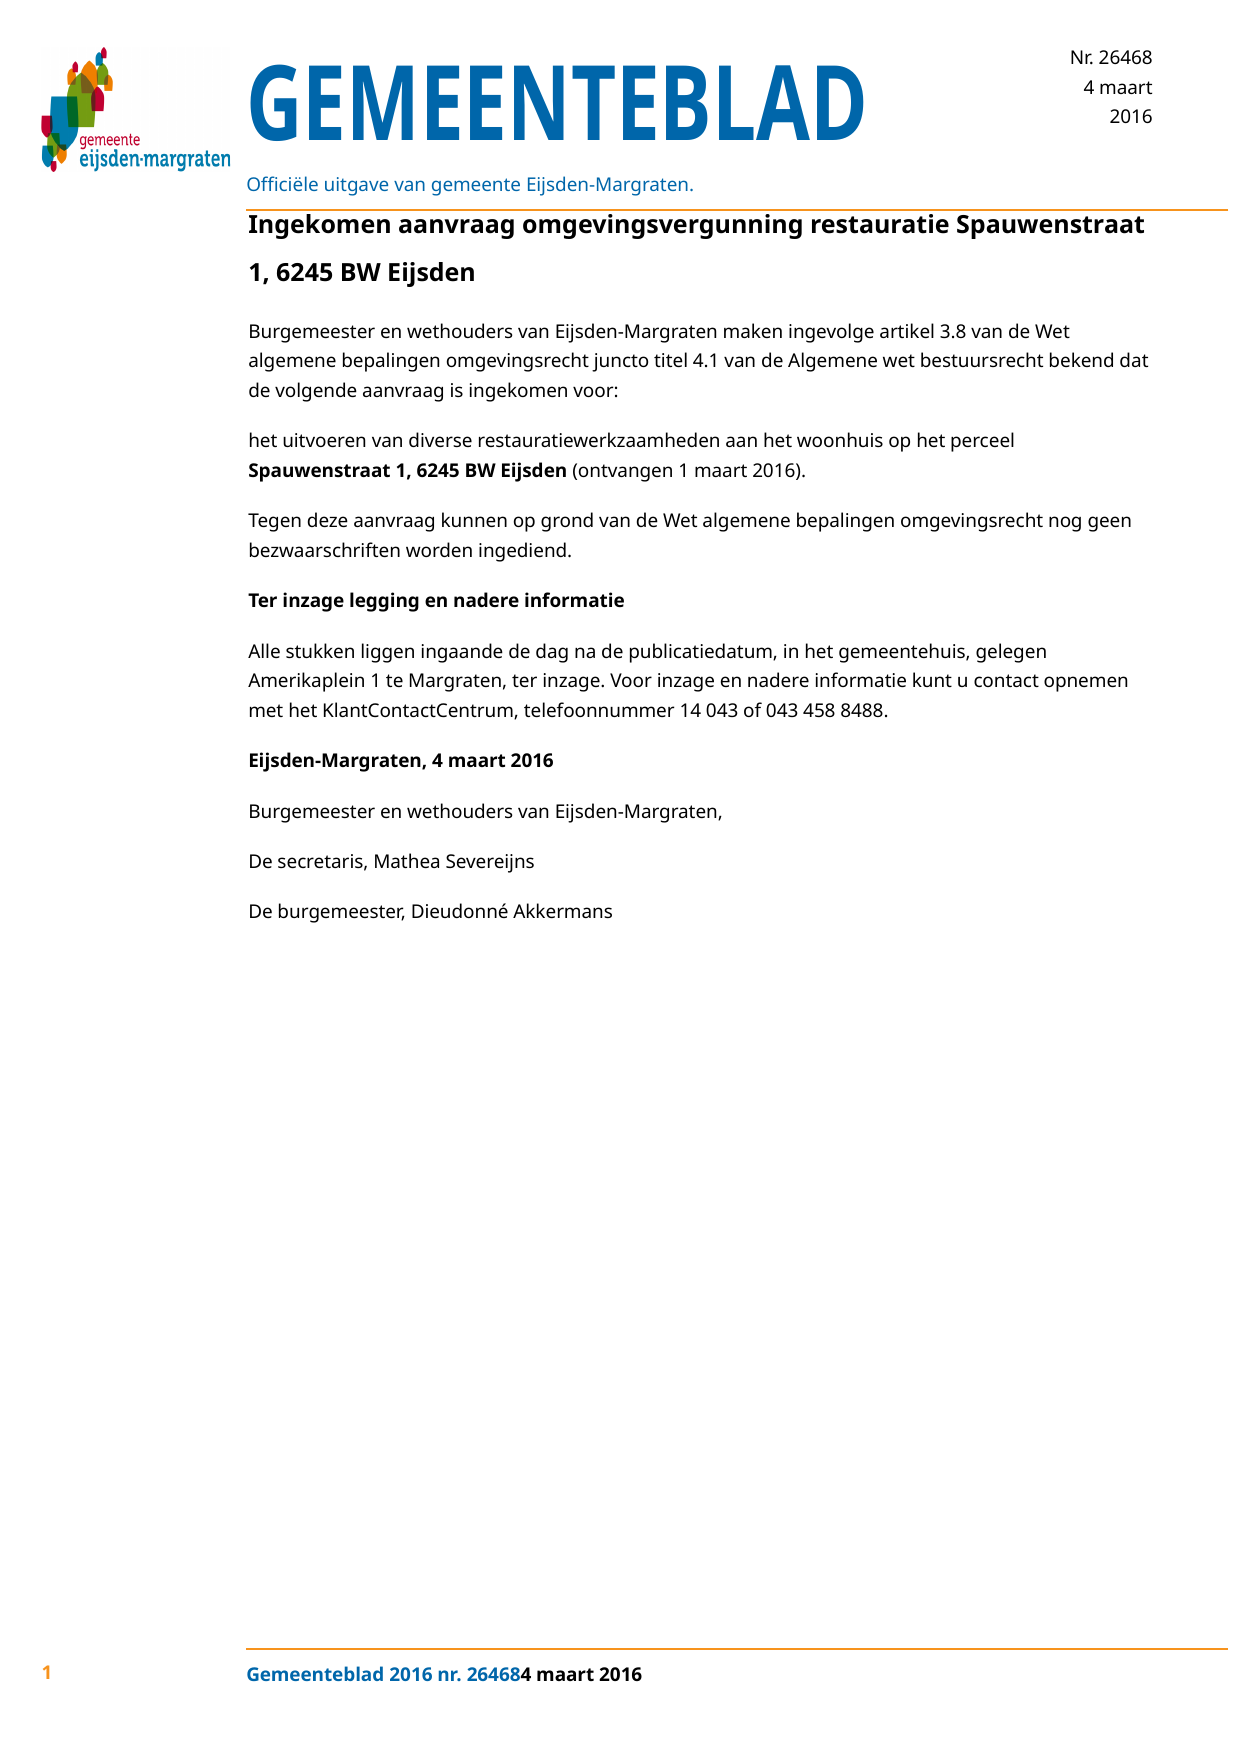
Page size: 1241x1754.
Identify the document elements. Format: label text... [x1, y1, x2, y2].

text Burgemeester en wethouders van Eijsden-Margraten, [248, 798, 1152, 824]
text Tegen deze aanvraag kunnen op grond van de Wet algemene bepalingen omgevingsrecht nog geen bezwaarschriften worden ingediend. [248, 507, 1152, 563]
text Eijsden-Margraten, 4 maart 2016 [248, 747, 1152, 773]
text het uitvoeren van diverse restauratiewerkzaamheden aan het woonhuis op het perceel Spauwenstraat 1, 6245 BW Eijsden (ontvangen 1 maart 2016). [248, 427, 1152, 483]
text Burgemeester en wethouders van Eijsden-Margraten maken ingevolge artikel 3.8 van de Wet algemene bepalingen omgevingsrecht juncto titel 4.1 van de Algemene wet bestuursrecht bekend dat de volgende aanvraag is ingekomen voor: [248, 318, 1152, 403]
text Ter inzage legging en nadere informatie [248, 587, 1152, 613]
text Alle stukken liggen ingaande de dag na de publicatiedatum, in het gemeentehuis, gelegen Amerikaplein 1 te Margraten, ter inzage. Voor inzage en nadere informatie kunt u contact opnemen met het KlantContactCentrum, telefoonnummer 14 043 of 043 458 8488. [248, 638, 1152, 723]
text De secretaris, Mathea Severeijns [248, 848, 1152, 874]
picture [41, 47, 231, 172]
text De burgemeester, Dieudonné Akkermans [248, 899, 1152, 924]
text Ingekomen aanvraag omgevingsvergunning restauratie Spauwenstraat 1, 6245 BW Eijsden [248, 211, 1152, 288]
